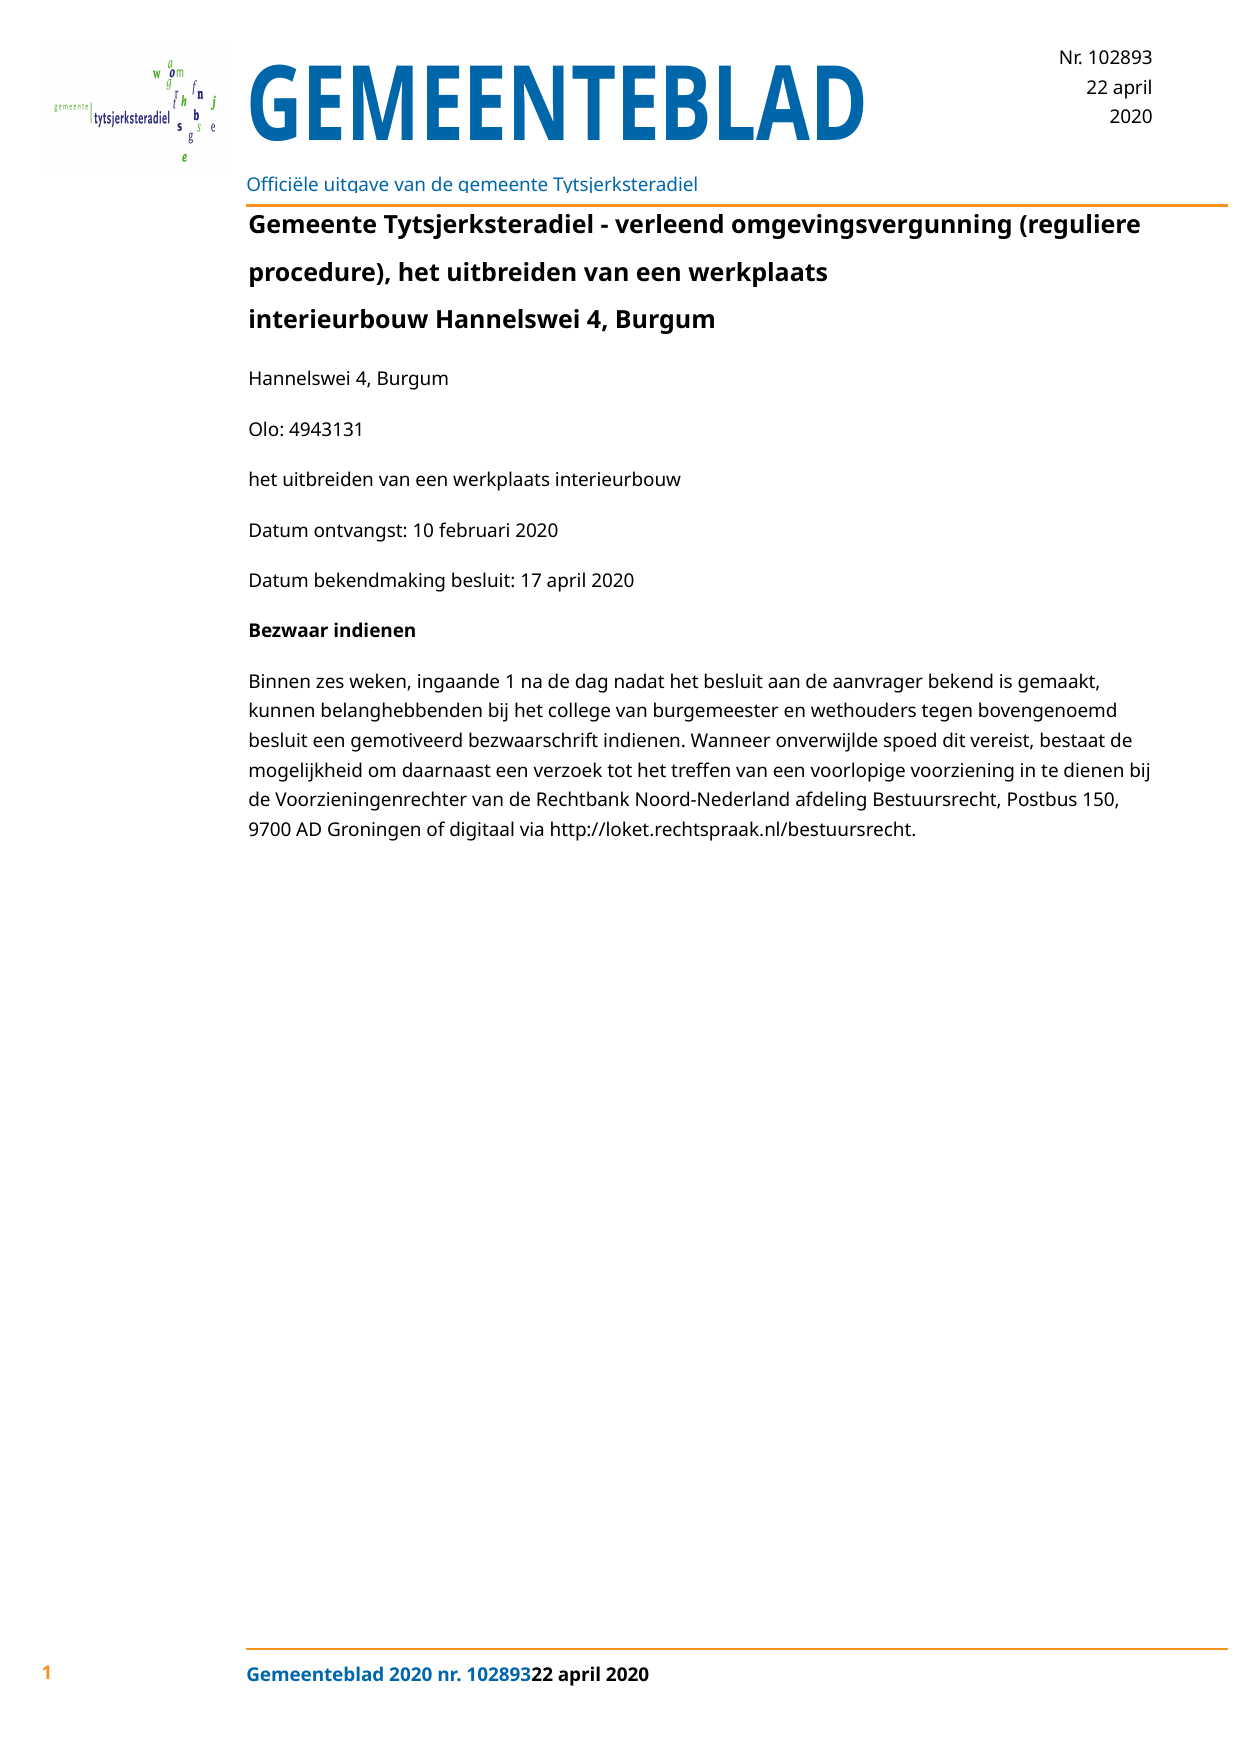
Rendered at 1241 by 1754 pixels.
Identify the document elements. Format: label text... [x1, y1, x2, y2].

text Gemeente Tytsjerksteradiel - verleend omgevingsvergunning (reguliere procedure), het uitbreiden van een werkplaats interieurbouw Hannelswei 4, Burgum [248, 207, 1152, 336]
picture [41, 47, 231, 172]
text Datum ontvangst: 10 februari 2020 [248, 517, 1152, 542]
text Datum bekendmaking besluit: 17 april 2020 [248, 567, 1152, 593]
text Bezwaar indienen [248, 618, 1152, 643]
text het uitbreiden van een werkplaats interieurbouw [248, 466, 1152, 492]
text Hannelswei 4, Burgum [248, 366, 1152, 391]
text Olo: 4943131 [248, 416, 1152, 442]
text Binnen zes weken, ingaande 1 na de dag nadat het besluit aan de aanvrager bekend is gemaakt, kunnen belanghebbenden bij het college van burgemeester en wethouders tegen bovengenoemd besluit een gemotiveerd bezwaarschrift indienen. Wanneer onverwijlde spoed dit vereist, bestaat de mogelijkheid om daarnaast een verzoek tot het treffen van een voorlopige voorziening in te dienen bij de Voorzieningenrechter van de Rechtbank Noord-Nederland afdeling Bestuursrecht, Postbus 150, 9700 AD Groningen of digitaal via http://loket.rechtspraak.nl/bestuursrecht. [248, 668, 1152, 842]
